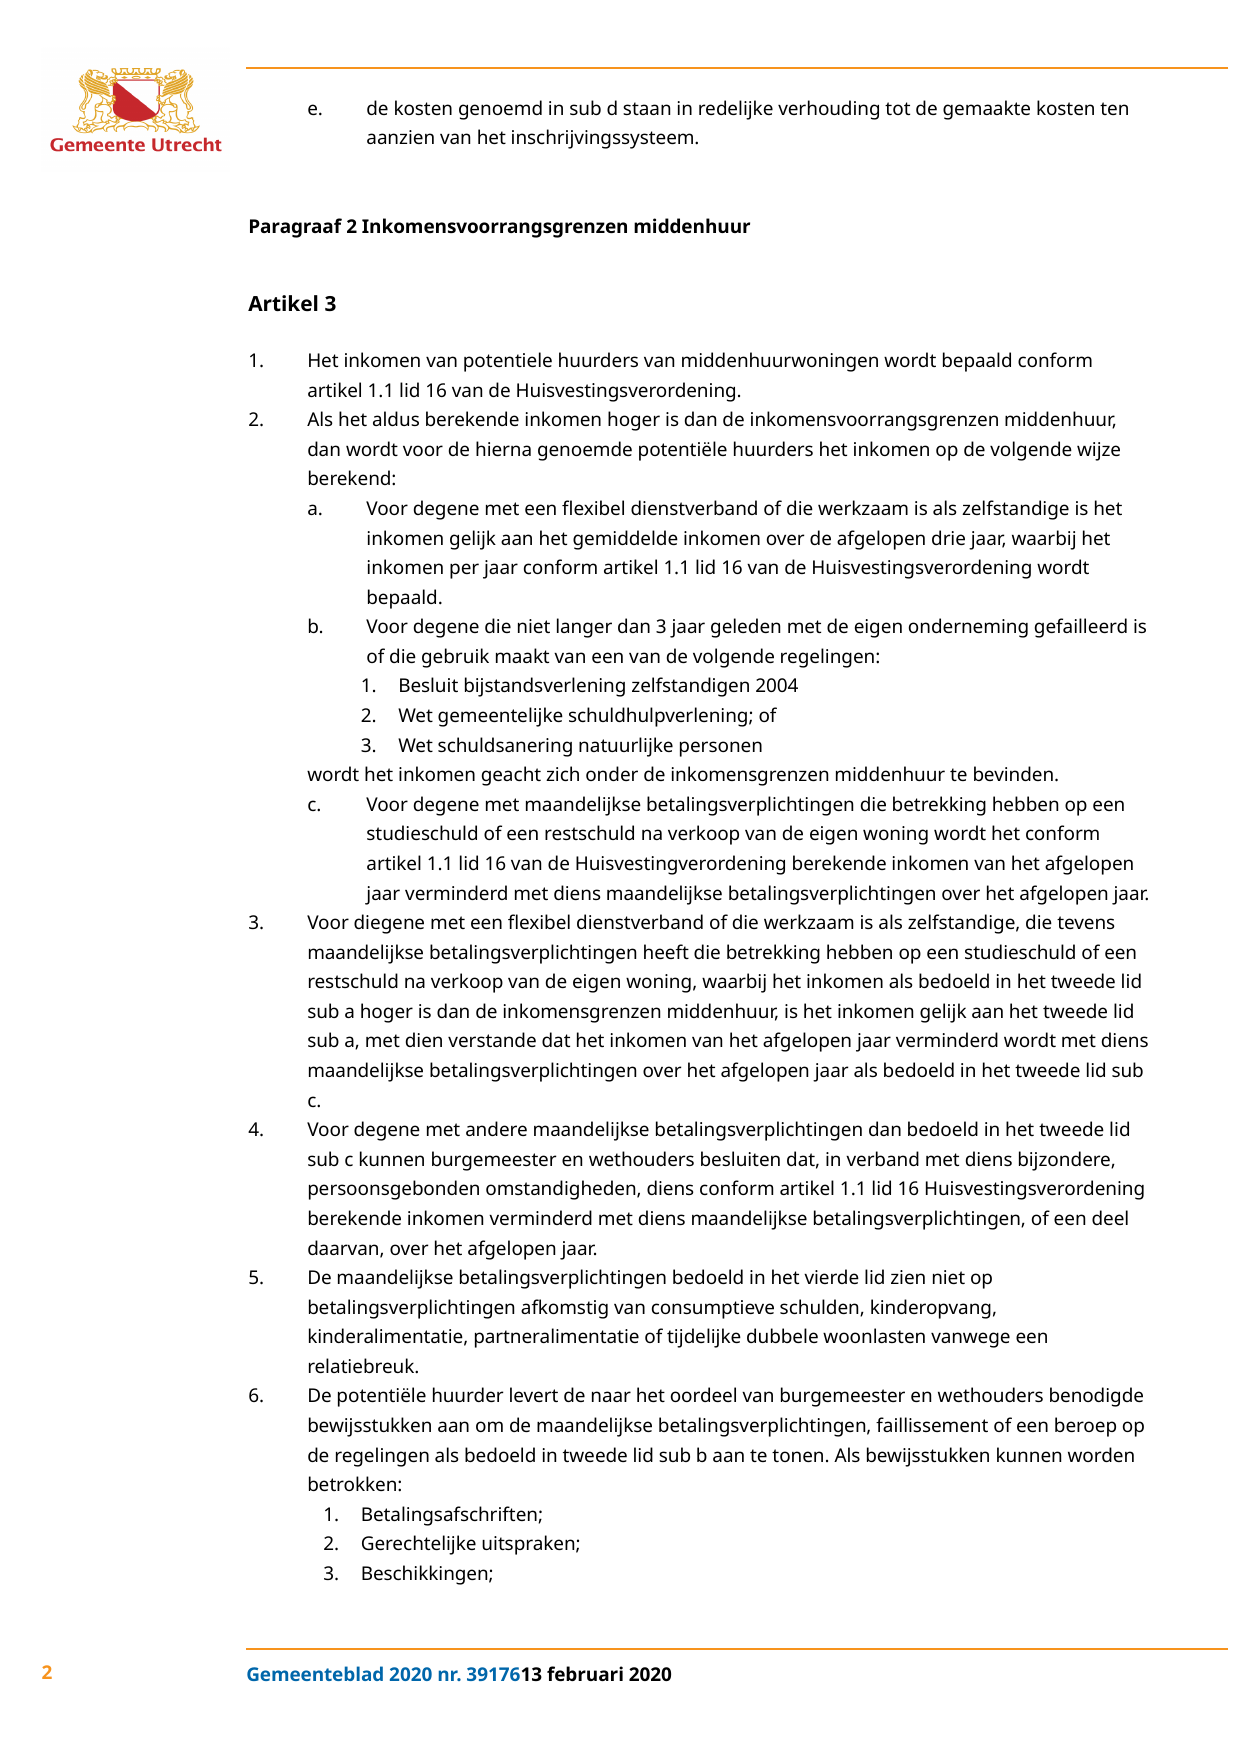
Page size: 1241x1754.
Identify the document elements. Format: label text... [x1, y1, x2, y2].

picture [41, 47, 231, 172]
text Paragraaf 2 Inkomensvoorrangsgrenzen middenhuur [248, 213, 1152, 239]
list Beschikkingen; [323, 1560, 1152, 1586]
list Het inkomen van potentiele huurders van middenhuurwoningen wordt bepaald conform artikel 1.1 lid 16 van de Huisvestingsverordening. [248, 347, 1152, 403]
list de kosten genoemd in sub d staan in redelijke verhouding tot de gemaakte kosten ten aanzien van het inschrijvingssysteem. [307, 95, 1152, 150]
list Voor degene met andere maandelijkse betalingsverplichtingen dan bedoeld in het tweede lid sub c kunnen burgemeester en wethouders besluiten dat, in verband met diens bijzondere, persoonsgebonden omstandigheden, diens conform artikel 1.1 lid 16 Huisvestingsverordening berekende inkomen verminderd met diens maandelijkse betalingsverplichtingen, of een deel daarvan, over het afgelopen jaar. [248, 1116, 1152, 1261]
list Gerechtelijke uitspraken; [323, 1531, 1152, 1556]
list De maandelijkse betalingsverplichtingen bedoeld in het vierde lid zien niet op betalingsverplichtingen afkomstig van consumptieve schulden, kinderopvang, kinderalimentatie, partneralimentatie of tijdelijke dubbele woonlasten vanwege een relatiebreuk. [248, 1264, 1152, 1379]
list Voor degene met een flexibel dienstverband of die werkzaam is als zelfstandige is het inkomen gelijk aan het gemiddelde inkomen over de afgelopen drie jaar, waarbij het inkomen per jaar conform artikel 1.1 lid 16 van de Huisvestingsverordening wordt bepaald. [307, 495, 1152, 610]
text Artikel 3 [248, 289, 1152, 318]
list Wet schuldsanering natuurlijke personen [361, 732, 1152, 758]
list Voor degene die niet langer dan 3 jaar geleden met de eigen onderneming gefailleerd is of die gebruik maakt van een van de volgende regelingen: [307, 613, 1152, 669]
list wordt het inkomen geacht zich onder de inkomensgrenzen middenhuur te bevinden. [248, 761, 1152, 787]
list Betalingsafschriften; [323, 1501, 1152, 1527]
list Wet gemeentelijke schuldhulpverlening; of [361, 702, 1152, 728]
list Voor degene met maandelijkse betalingsverplichtingen die betrekking hebben op een studieschuld of een restschuld na verkoop van de eigen woning wordt het conform artikel 1.1 lid 16 van de Huisvestingverordening berekende inkomen van het afgelopen jaar verminderd met diens maandelijkse betalingsverplichtingen over het afgelopen jaar. [307, 791, 1152, 906]
list Besluit bijstandsverlening zelfstandigen 2004 [361, 673, 1152, 698]
list De potentiële huurder levert de naar het oordeel van burgemeester en wethouders benodigde bewijsstukken aan om de maandelijkse betalingsverplichtingen, faillissement of een beroep op de regelingen als bedoeld in tweede lid sub b aan te tonen. Als bewijsstukken kunnen worden betrokken: [248, 1383, 1152, 1497]
list Als het aldus berekende inkomen hoger is dan de inkomensvoorrangsgrenzen middenhuur, dan wordt voor de hierna genoemde potentiële huurders het inkomen op de volgende wijze berekend: [248, 406, 1152, 491]
list Voor diegene met een flexibel dienstverband of die werkzaam is als zelfstandige, die tevens maandelijkse betalingsverplichtingen heeft die betrekking hebben op een studieschuld of een restschuld na verkoop van de eigen woning, waarbij het inkomen als bedoeld in het tweede lid sub a hoger is dan de inkomensgrenzen middenhuur, is het inkomen gelijk aan het tweede lid sub a, met dien verstande dat het inkomen van het afgelopen jaar verminderd wordt met diens maandelijkse betalingsverplichtingen over het afgelopen jaar als bedoeld in het tweede lid sub c. [248, 909, 1152, 1113]
